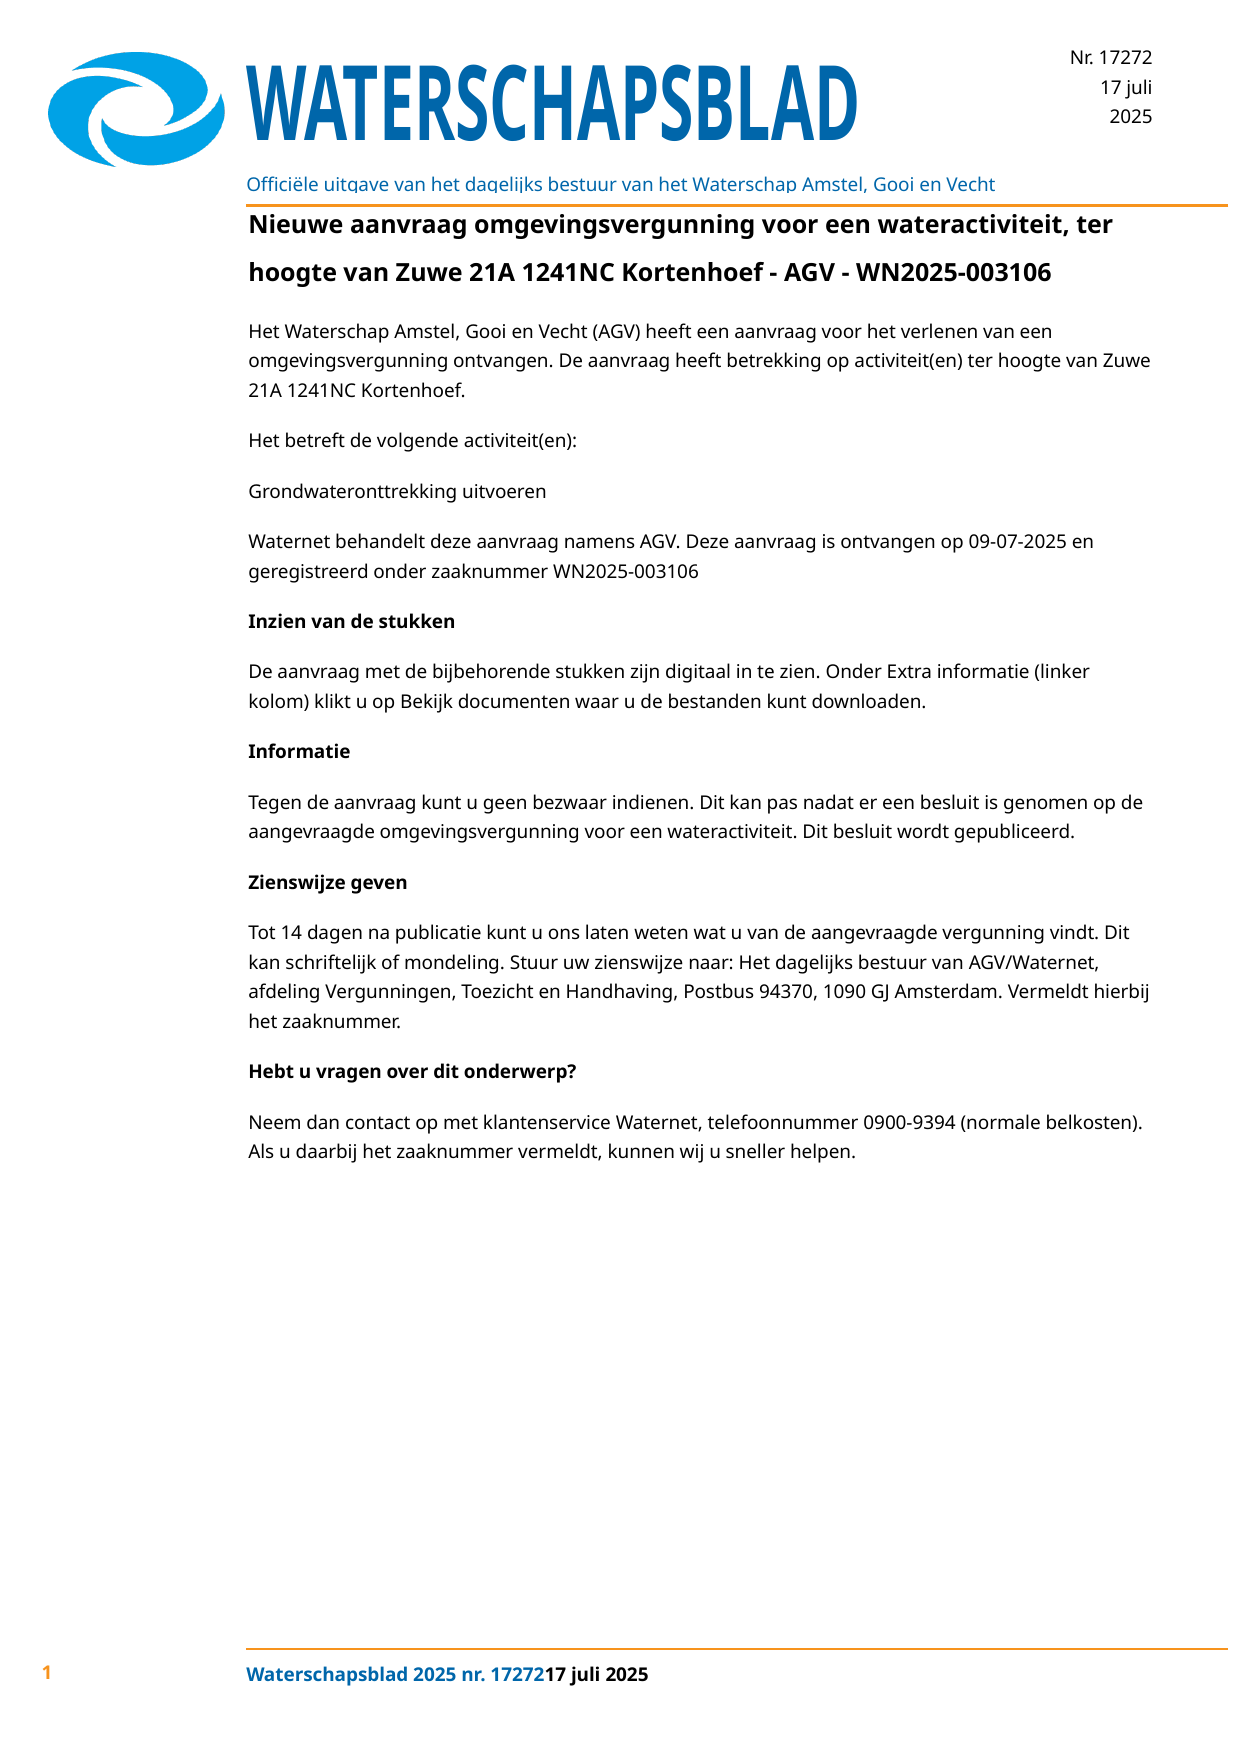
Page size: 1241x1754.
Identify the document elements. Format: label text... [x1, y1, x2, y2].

text Het Waterschap Amstel, Gooi en Vecht (AGV) heeft een aanvraag voor het verlenen van een omgevingsvergunning ontvangen. De aanvraag heeft betrekking op activiteit(en) ter hoogte van Zuwe 21A 1241NC Kortenhoef. [248, 318, 1152, 403]
text Waternet behandelt deze aanvraag namens AGV. Deze aanvraag is ontvangen op 09-07-2025 en geregistreerd onder zaaknummer WN2025-003106 [248, 528, 1152, 584]
text Informatie [248, 739, 1152, 764]
text Het betreft de volgende activiteit(en): [248, 427, 1152, 453]
text Nieuwe aanvraag omgevingsvergunning voor een wateractiviteit, ter hoogte van Zuwe 21A 1241NC Kortenhoef - AGV - WN2025-003106 [248, 207, 1152, 288]
text Tegen de aanvraag kunt u geen bezwaar indienen. Dit kan pas nadat er een besluit is genomen op de aangevraagde omgevingsvergunning voor een wateractiviteit. Dit besluit wordt gepubliceerd. [248, 789, 1152, 844]
text Tot 14 dagen na publicatie kunt u ons laten weten wat u van de aangevraagde vergunning vindt. Dit kan schriftelijk of mondeling. Stuur uw zienswijze naar: Het dagelijks bestuur van AGV/Waternet, afdeling Vergunningen, Toezicht en Handhaving, Postbus 94370, 1090 GJ Amsterdam. Vermeldt hierbij het zaaknummer. [248, 919, 1152, 1034]
text Hebt u vragen over dit onderwerp? [248, 1059, 1152, 1084]
text Neem dan contact op met klantenservice Waternet, telefoonnummer 0900-9394 (normale belkosten). Als u daarbij het zaaknummer vermeldt, kunnen wij u sneller helpen. [248, 1109, 1152, 1164]
text De aanvraag met de bijbehorende stukken zijn digitaal in te zien. Onder Extra informatie (linker kolom) klikt u op Bekijk documenten waar u de bestanden kunt downloaden. [248, 659, 1152, 714]
text Grondwateronttrekking uitvoeren [248, 478, 1152, 504]
picture [41, 47, 231, 172]
text Inzien van de stukken [248, 608, 1152, 634]
text Zienswijze geven [248, 869, 1152, 895]
